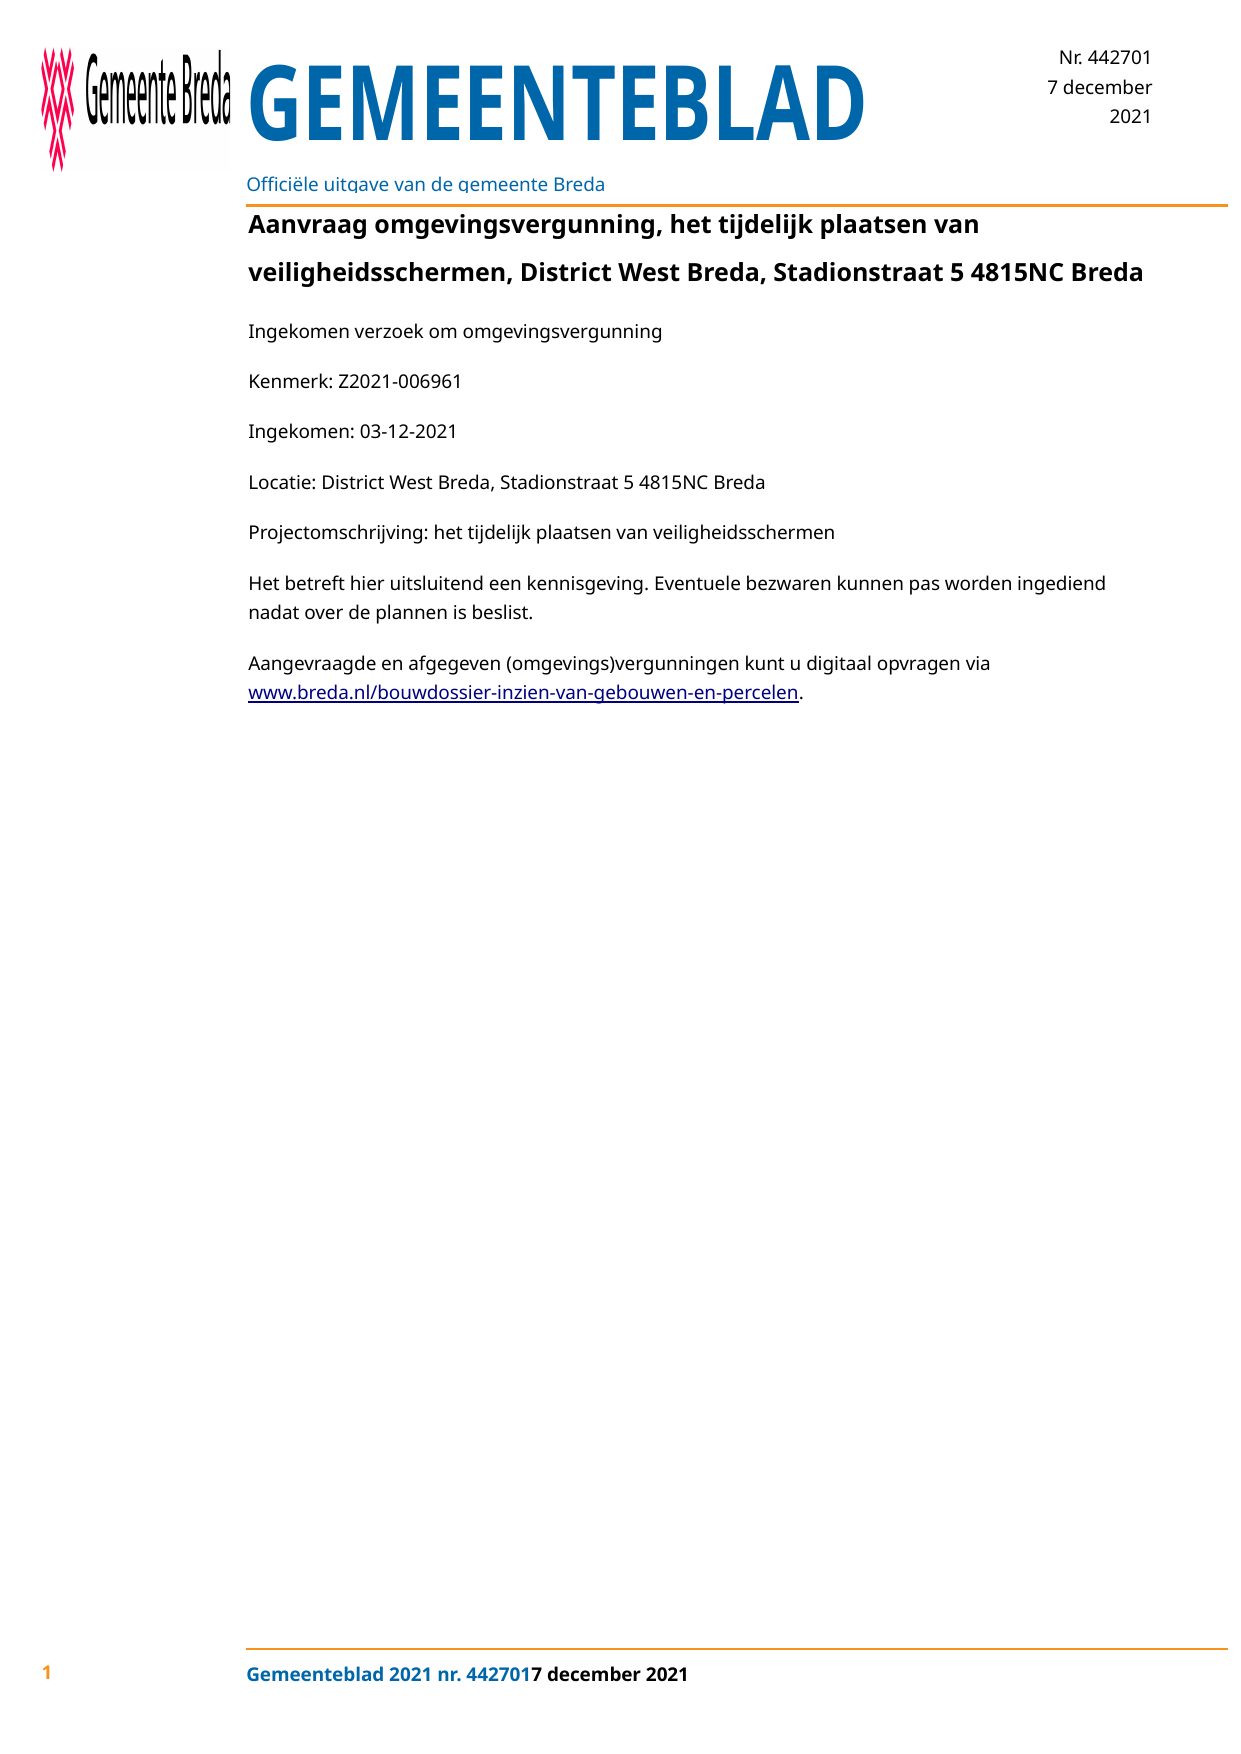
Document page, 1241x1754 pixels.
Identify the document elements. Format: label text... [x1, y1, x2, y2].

text Aangevraagde en afgegeven (omgevings)vergunningen kunt u digitaal opvragen via www.breda.nl/bouwdossier-inzien-van-gebouwen-en-percelen. [248, 650, 1152, 705]
text Locatie: District West Breda, Stadionstraat 5 4815NC Breda [248, 469, 1152, 495]
text Het betreft hier uitsluitend een kennisgeving. Eventuele bezwaren kunnen pas worden ingediend nadat over de plannen is beslist. [248, 570, 1152, 625]
text Projectomschrijving: het tijdelijk plaatsen van veiligheidsschermen [248, 519, 1152, 545]
text Ingekomen verzoek om omgevingsvergunning [248, 318, 1152, 344]
text Ingekomen: 03-12-2021 [248, 419, 1152, 444]
text Aanvraag omgevingsvergunning, het tijdelijk plaatsen van veiligheidsschermen, District West Breda, Stadionstraat 5 4815NC Breda [248, 207, 1152, 288]
text Kenmerk: Z2021-006961 [248, 368, 1152, 394]
picture [41, 47, 231, 172]
